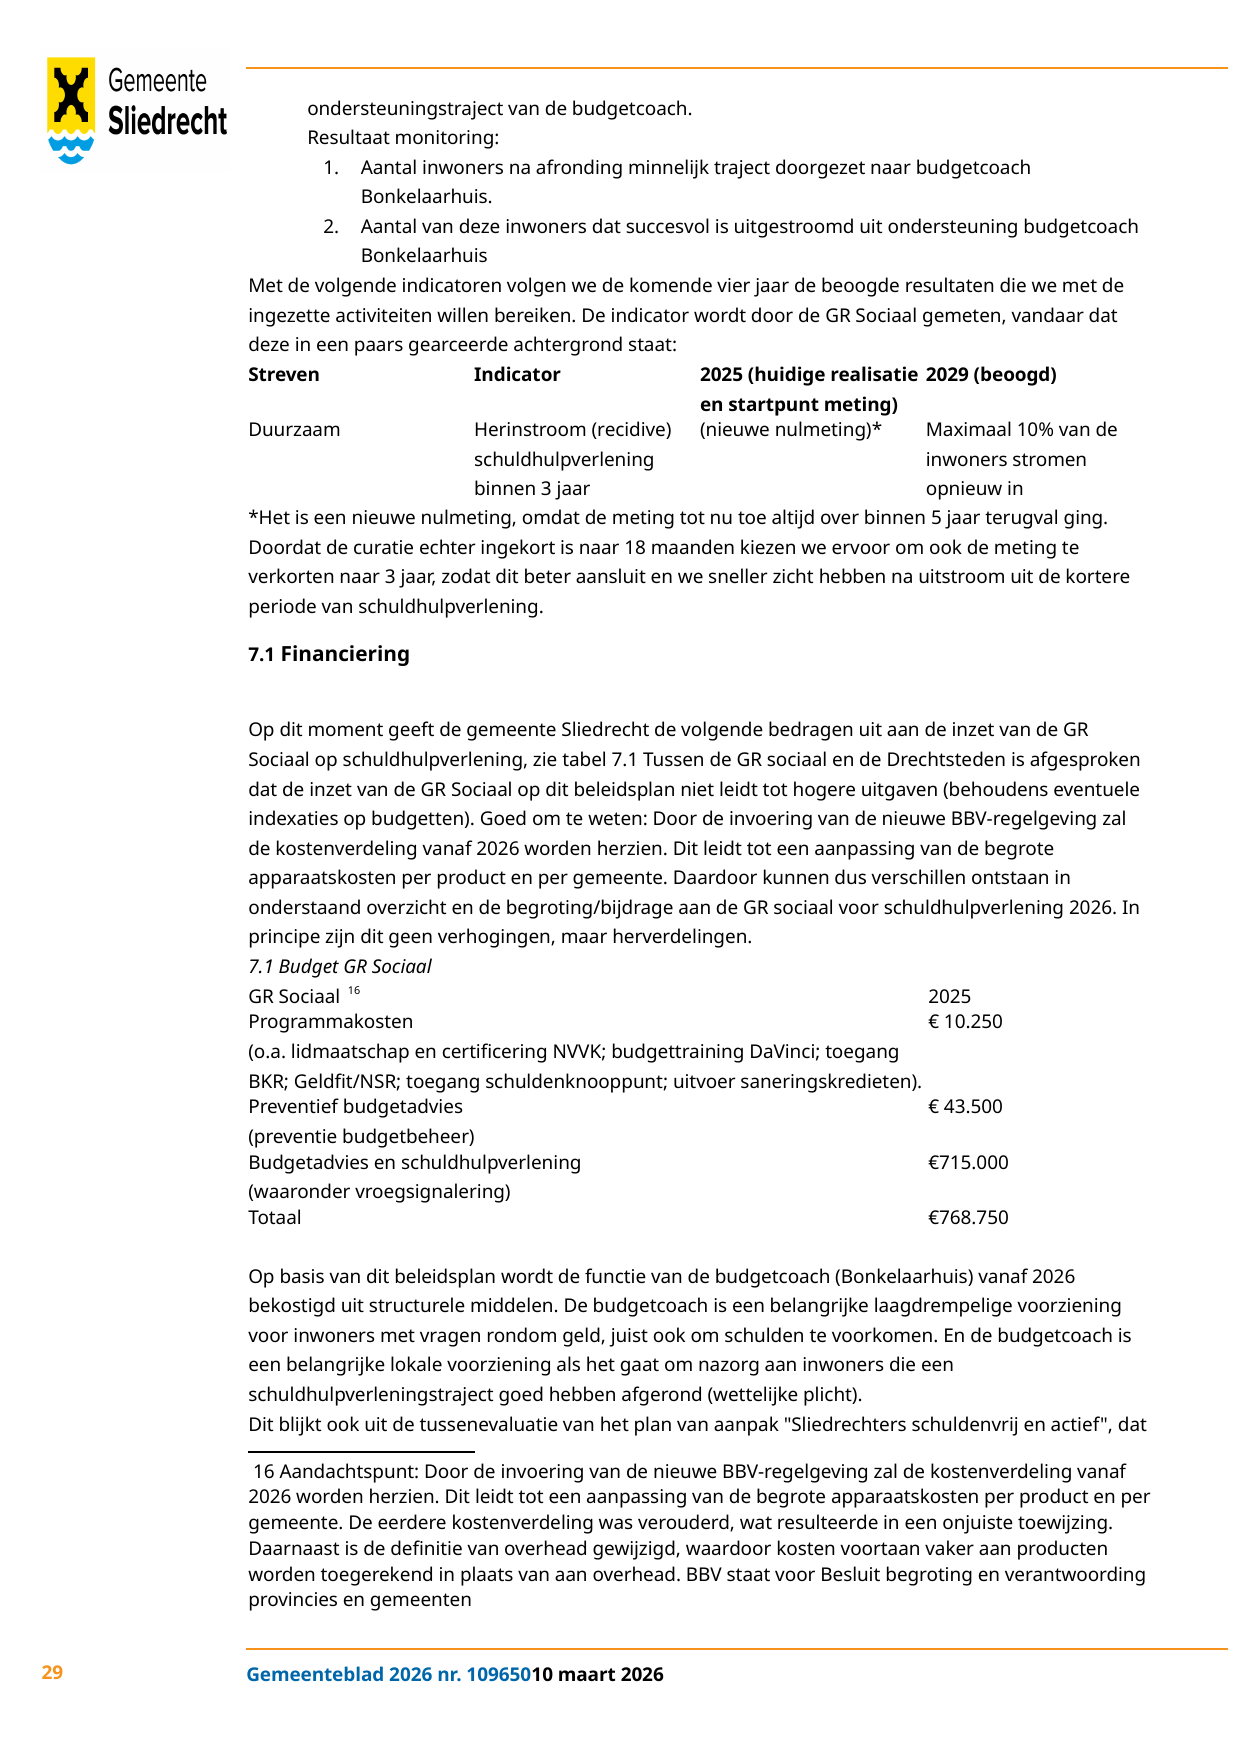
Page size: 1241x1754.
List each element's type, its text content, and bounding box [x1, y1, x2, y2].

list ondersteuningstraject van de budgetcoach. [248, 95, 1152, 121]
table_header 2025 [928, 983, 1152, 1009]
table_cell Totaal [248, 1204, 928, 1230]
table_cell Budgetadvies en schuldhulpverlening (waaronder vroegsignalering) [248, 1149, 928, 1204]
table_header Streven [248, 361, 474, 416]
table_cell (nieuwe nulmeting)* [700, 416, 926, 501]
text *Het is een nieuwe nulmeting, omdat de meting tot nu toe altijd over binnen 5 jaar terugval ging. Doordat de curatie echter ingekort is naar 18 maanden kiezen we ervoor om ook de meting te verkorten naar 3 jaar, zodat dit beter aansluit en we sneller zicht hebben na uitstroom uit de kortere periode van schuldhulpverlening. [248, 504, 1152, 619]
table_header Indicator [474, 361, 700, 416]
text Met de volgende indicatoren volgen we de komende vier jaar de beoogde resultaten die we met de ingezette activiteiten willen bereiken. De indicator wordt door de GR Sociaal gemeten, vandaar dat deze in een paars gearceerde achtergrond staat: [248, 272, 1152, 357]
table_cell €715.000 [928, 1149, 1152, 1204]
table_cell Maximaal 10% van de inwoners stromen opnieuw in [926, 416, 1152, 501]
text Op basis van dit beleidsplan wordt de functie van de budgetcoach (Bonkelaarhuis) vanaf 2026 bekostigd uit structurele middelen. De budgetcoach is een belangrijke laagdrempelige voorziening voor inwoners met vragen rondom geld, juist ook om schulden te voorkomen. En de budgetcoach is een belangrijke lokale voorziening als het gaat om nazorg aan inwoners die een schuldhulpverleningstraject goed hebben afgerond (wettelijke plicht). [248, 1263, 1152, 1407]
list Resultaat monitoring: [248, 124, 1152, 150]
list Aantal van deze inwoners dat succesvol is uitgestroomd uit ondersteuning budgetcoach Bonkelaarhuis [323, 213, 1152, 268]
table_header 2025 (huidige realisatie en startpunt meting) [700, 361, 926, 416]
table_cell €768.750 [928, 1204, 1152, 1230]
table_cell Preventief budgetadvies (preventie budgetbeheer) [248, 1094, 928, 1149]
table_cell Programmakosten (o.a. lidmaatschap en certificering NVVK; budgettraining DaVinci; toegang BKR; Geldfit/NSR; toegang schuldenknooppunt; uitvoer saneringskredieten). [248, 1009, 928, 1094]
picture [41, 47, 231, 172]
table_cell Herinstroom (recidive) schuldhulpverlening binnen 3 jaar [474, 416, 700, 501]
text Dit blijkt ook uit de tussenevaluatie van het plan van aanpak "Sliedrechters schuldenvrij en actief", dat [248, 1411, 1152, 1436]
text Op dit moment geeft de gemeente Sliedrecht de volgende bedragen uit aan de inzet van de GR Sociaal op schuldhulpverlening, zie tabel 7.1 Tussen de GR sociaal en de Drechtsteden is afgesproken dat de inzet van de GR Sociaal op dit beleidsplan niet leidt tot hogere uitgaven (behoudens eventuele indexaties op budgetten). Goed om te weten: Door de invoering van de nieuwe BBV-regelgeving zal de kostenverdeling vanaf 2026 worden herzien. Dit leidt tot een aanpassing van de begrote apparaatskosten per product en per gemeente. Daardoor kunnen dus verschillen ontstaan in onderstaand overzicht en de begroting/bijdrage aan de GR sociaal voor schuldhulpverlening 2026. In principe zijn dit geen verhogingen, maar herverdelingen. [248, 717, 1152, 949]
list Aantal inwoners na afronding minnelijk traject doorgezet naar budgetcoach Bonkelaarhuis. [323, 154, 1152, 209]
text 7.1 Budget GR Sociaal [248, 953, 1152, 979]
table_cell Duurzaam [248, 416, 474, 501]
text 7.1 Financiering [248, 639, 1152, 667]
table_cell € 43.500 [928, 1094, 1152, 1149]
table_header GR Sociaal [248, 983, 928, 1009]
table_header 2029 (beoogd) [926, 361, 1152, 416]
table_cell € 10.250 [928, 1009, 1152, 1094]
